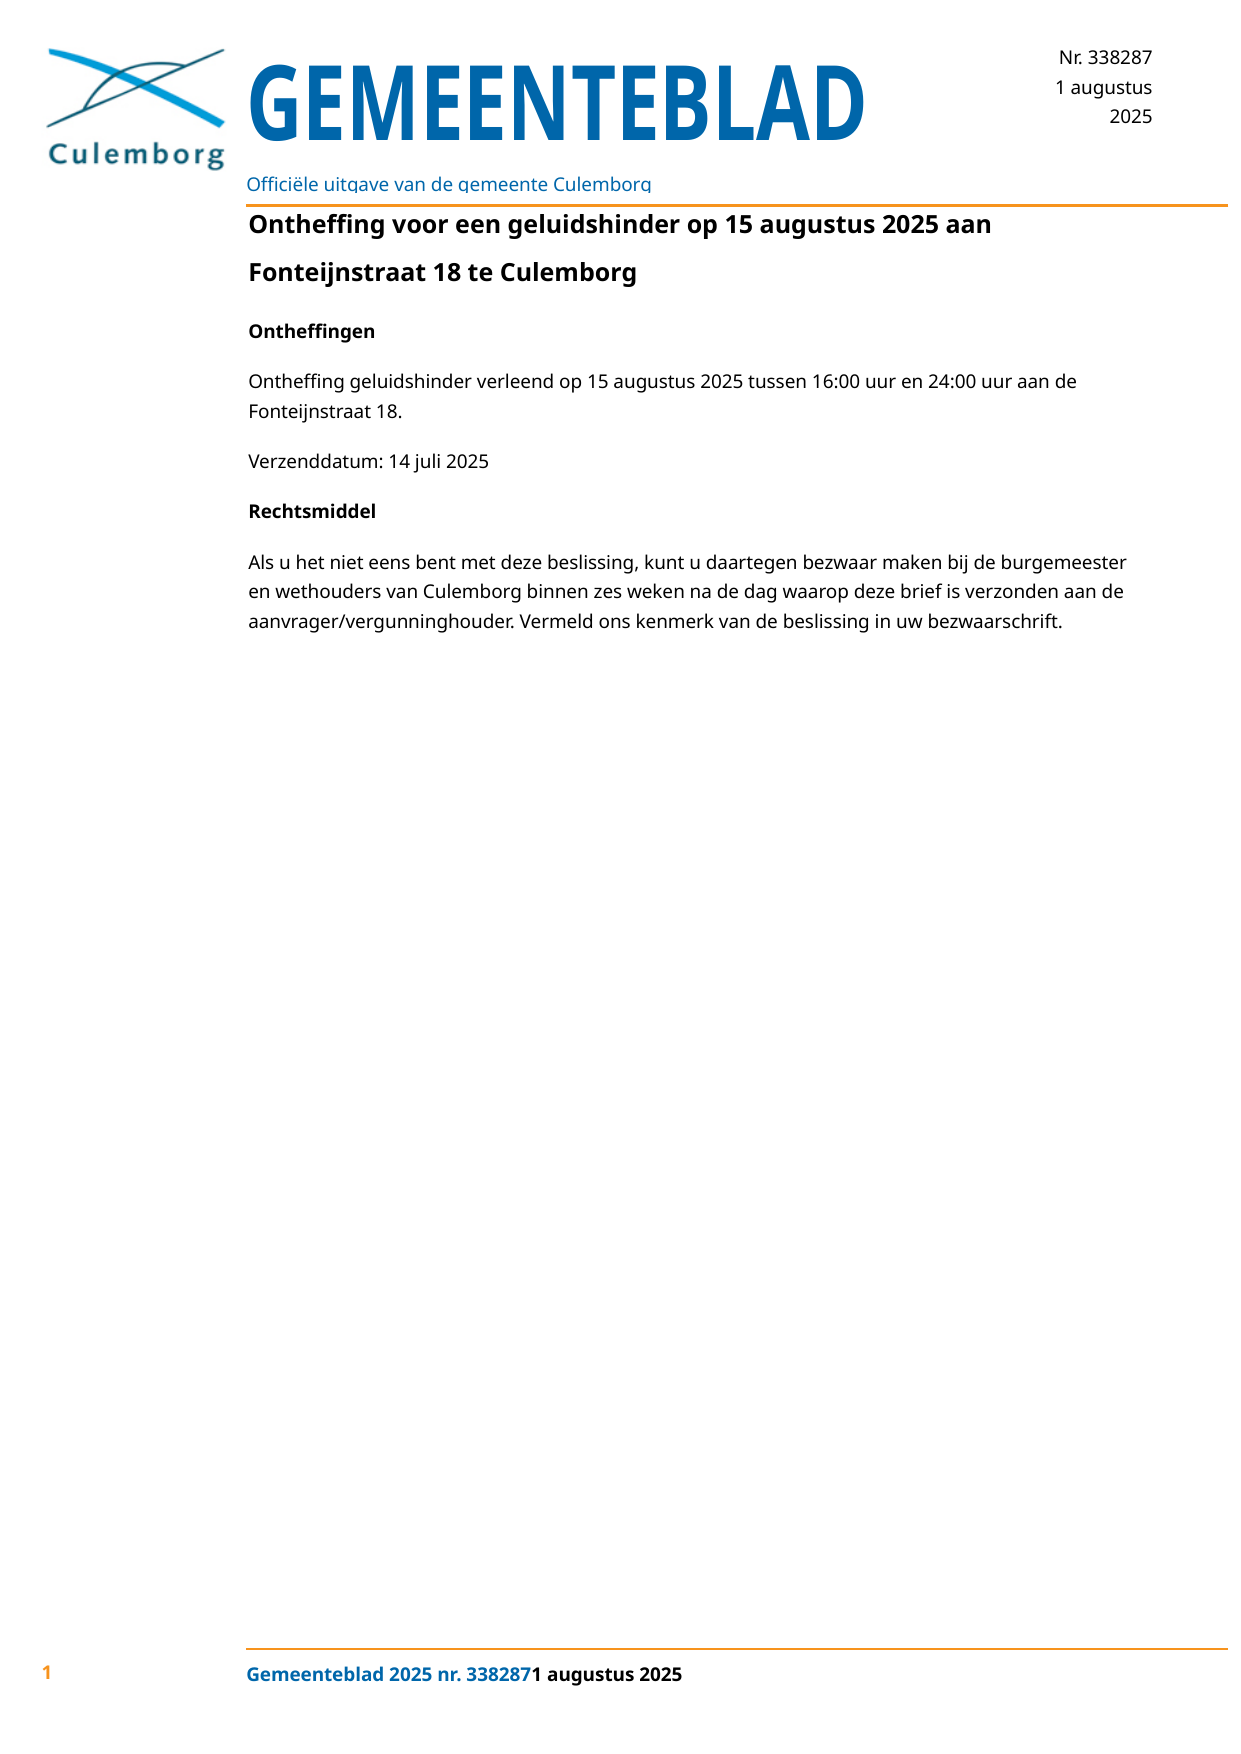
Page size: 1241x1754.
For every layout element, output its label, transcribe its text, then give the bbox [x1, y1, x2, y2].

text Ontheffing geluidshinder verleend op 15 augustus 2025 tussen 16:00 uur en 24:00 uur aan de Fonteijnstraat 18. [248, 368, 1152, 424]
text Verzenddatum: 14 juli 2025 [248, 448, 1152, 474]
picture [41, 47, 231, 172]
text Als u het niet eens bent met deze beslissing, kunt u daartegen bezwaar maken bij de burgemeester en wethouders van Culemborg binnen zes weken na de dag waarop deze brief is verzonden aan de aanvrager/vergunninghouder. Vermeld ons kenmerk van de beslissing in uw bezwaarschrift. [248, 549, 1152, 634]
text Ontheffingen [248, 318, 1152, 344]
text Rechtsmiddel [248, 499, 1152, 524]
text Ontheffing voor een geluidshinder op 15 augustus 2025 aan Fonteijnstraat 18 te Culemborg [248, 207, 1152, 288]
